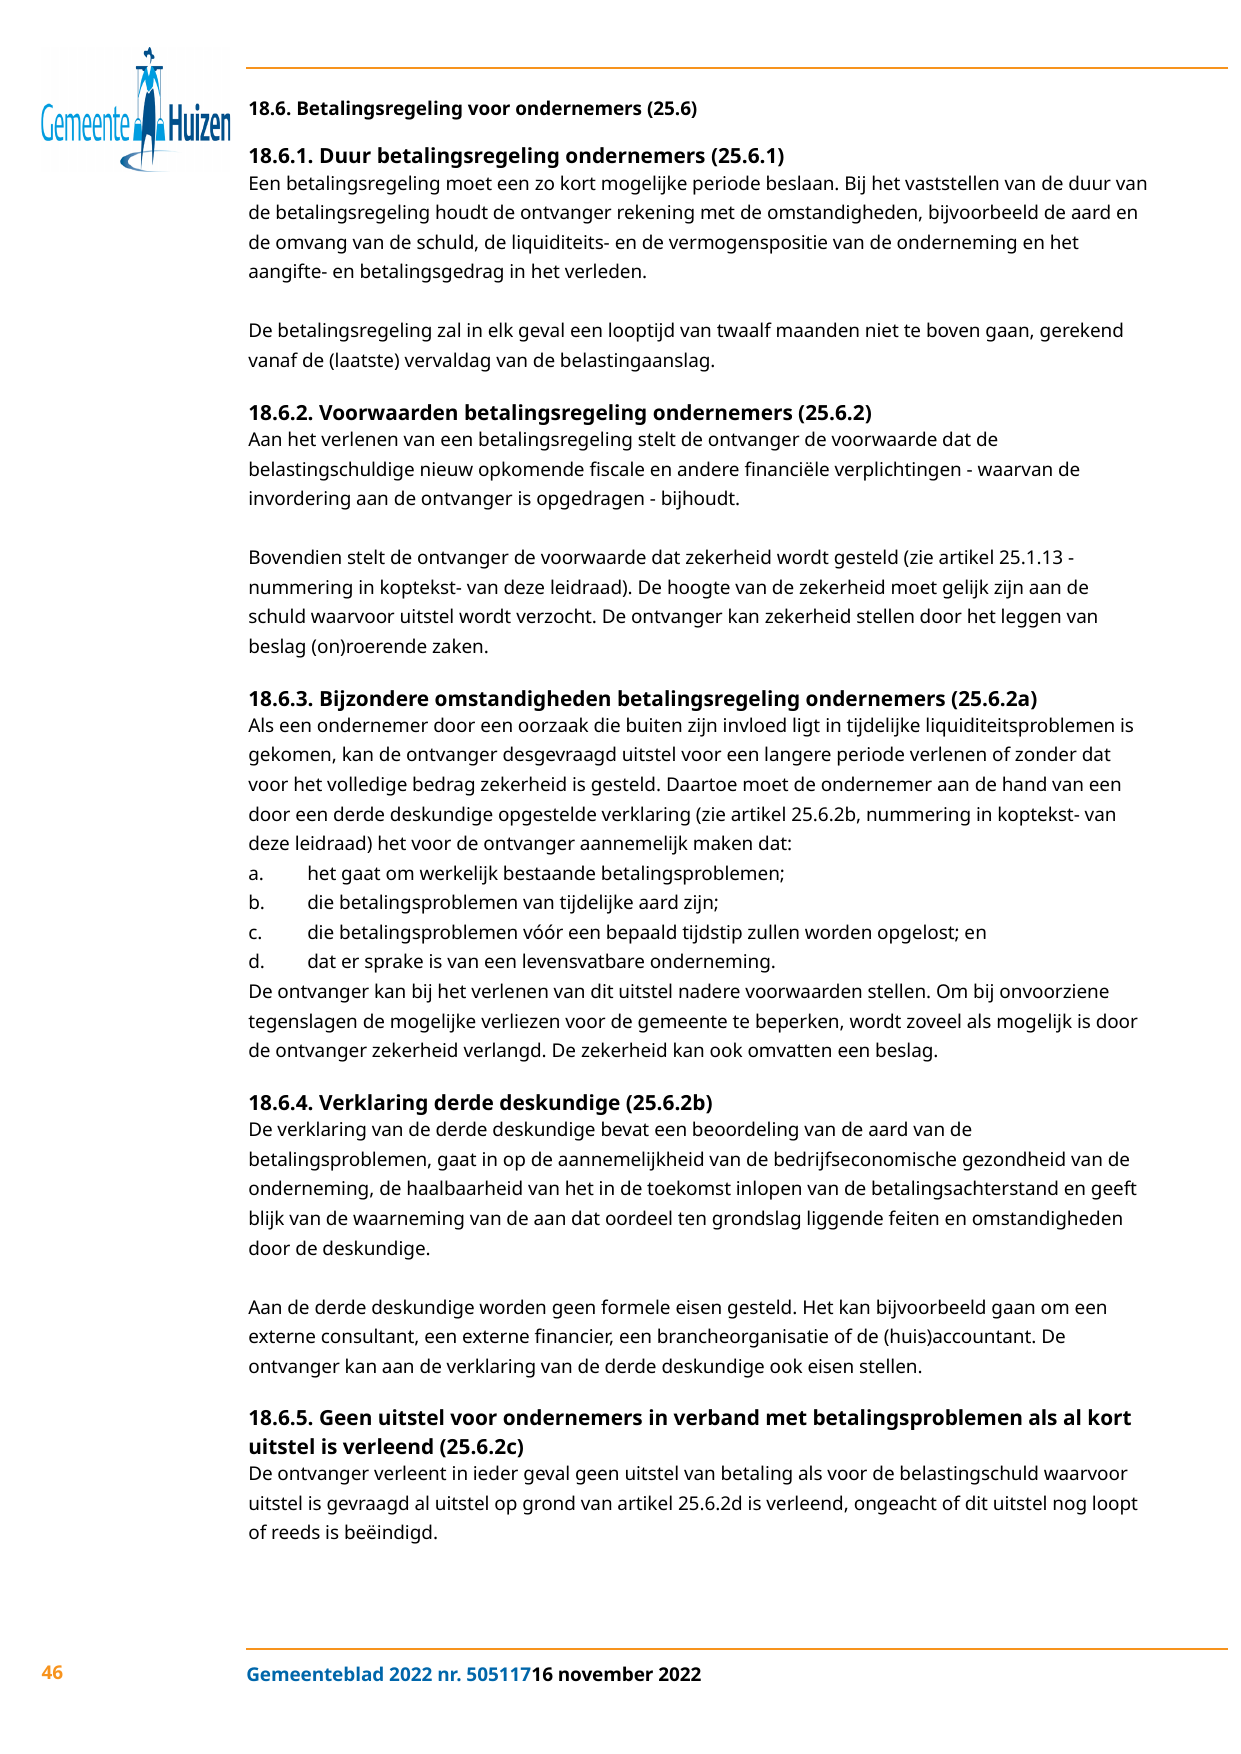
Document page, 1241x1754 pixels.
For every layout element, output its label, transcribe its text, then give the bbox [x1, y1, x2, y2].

text De ontvanger kan bij het verlenen van dit uitstel nadere voorwaarden stellen. Om bij onvoorziene tegenslagen de mogelijke verliezen voor de gemeente te beperken, wordt zoveel als mogelijk is door de ontvanger zekerheid verlangd. De zekerheid kan ook omvatten een beslag. [248, 978, 1152, 1063]
text Bovendien stelt de ontvanger de voorwaarde dat zekerheid wordt gesteld (zie artikel 25.1.13 -nummering in koptekst- van deze leidraad). De hoogte van de zekerheid moet gelijk zijn aan de schuld waarvoor uitstel wordt verzocht. De ontvanger kan zekerheid stellen door het leggen van beslag (on)roerende zaken. [248, 544, 1152, 659]
list die betalingsproblemen van tijdelijke aard zijn; [248, 889, 1152, 915]
text 18.6.4. Verklaring derde deskundige (25.6.2b) [248, 1088, 1152, 1116]
text 18.6.3. Bijzondere omstandigheden betalingsregeling ondernemers (25.6.2a) [248, 684, 1152, 712]
text De betalingsregeling zal in elk geval een looptijd van twaalf maanden niet te boven gaan, gerekend vanaf de (laatste) vervaldag van de belastingaanslag. [248, 318, 1152, 373]
text De ontvanger verleent in ieder geval geen uitstel van betaling als voor de belastingschuld waarvoor uitstel is gevraagd al uitstel op grond van artikel 25.6.2d is verleend, ongeacht of dit uitstel nog loopt of reeds is beëindigd. [248, 1460, 1152, 1545]
list die betalingsproblemen vóór een bepaald tijdstip zullen worden opgelost; en [248, 919, 1152, 945]
text 18.6.1. Duur betalingsregeling ondernemers (25.6.1) [248, 141, 1152, 170]
text 18.6.2. Voorwaarden betalingsregeling ondernemers (25.6.2) [248, 398, 1152, 426]
list dat er sprake is van een levensvatbare onderneming. [248, 949, 1152, 974]
picture [41, 47, 231, 172]
list het gaat om werkelijk bestaande betalingsproblemen; [248, 860, 1152, 886]
text Een betalingsregeling moet een zo kort mogelijke periode beslaan. Bij het vaststellen van de duur van de betalingsregeling houdt de ontvanger rekening met de omstandigheden, bijvoorbeeld de aard en de omvang van de schuld, de liquiditeits- en de vermogenspositie van de onderneming en het aangifte- en betalingsgedrag in het verleden. [248, 170, 1152, 284]
text 18.6.5. Geen uitstel voor ondernemers in verband met betalingsproblemen als al kort uitstel is verleend (25.6.2c) [248, 1403, 1152, 1460]
text Als een ondernemer door een oorzaak die buiten zijn invloed ligt in tijdelijke liquiditeitsproblemen is gekomen, kan de ontvanger desgevraagd uitstel voor een langere periode verlenen of zonder dat voor het volledige bedrag zekerheid is gesteld. Daartoe moet de ondernemer aan de hand van een door een derde deskundige opgestelde verklaring (zie artikel 25.6.2b, nummering in koptekst- van deze leidraad) het voor de ontvanger aannemelijk maken dat: [248, 712, 1152, 856]
text 18.6. Betalingsregeling voor ondernemers (25.6) [248, 95, 1152, 121]
text Aan het verlenen van een betalingsregeling stelt de ontvanger de voorwaarde dat de belastingschuldige nieuw opkomende fiscale en andere financiële verplichtingen - waarvan de invordering aan de ontvanger is opgedragen - bijhoudt. [248, 426, 1152, 511]
text Aan de derde deskundige worden geen formele eisen gesteld. Het kan bijvoorbeeld gaan om een externe consultant, een externe financier, een brancheorganisatie of de (huis)accountant. De ontvanger kan aan de verklaring van de derde deskundige ook eisen stellen. [248, 1294, 1152, 1379]
text De verklaring van de derde deskundige bevat een beoordeling van de aard van de betalingsproblemen, gaat in op de aannemelijkheid van de bedrijfseconomische gezondheid van de onderneming, de haalbaarheid van het in de toekomst inlopen van de betalingsachterstand en geeft blijk van de waarneming van de aan dat oordeel ten grondslag liggende feiten en omstandigheden door de deskundige. [248, 1116, 1152, 1260]
